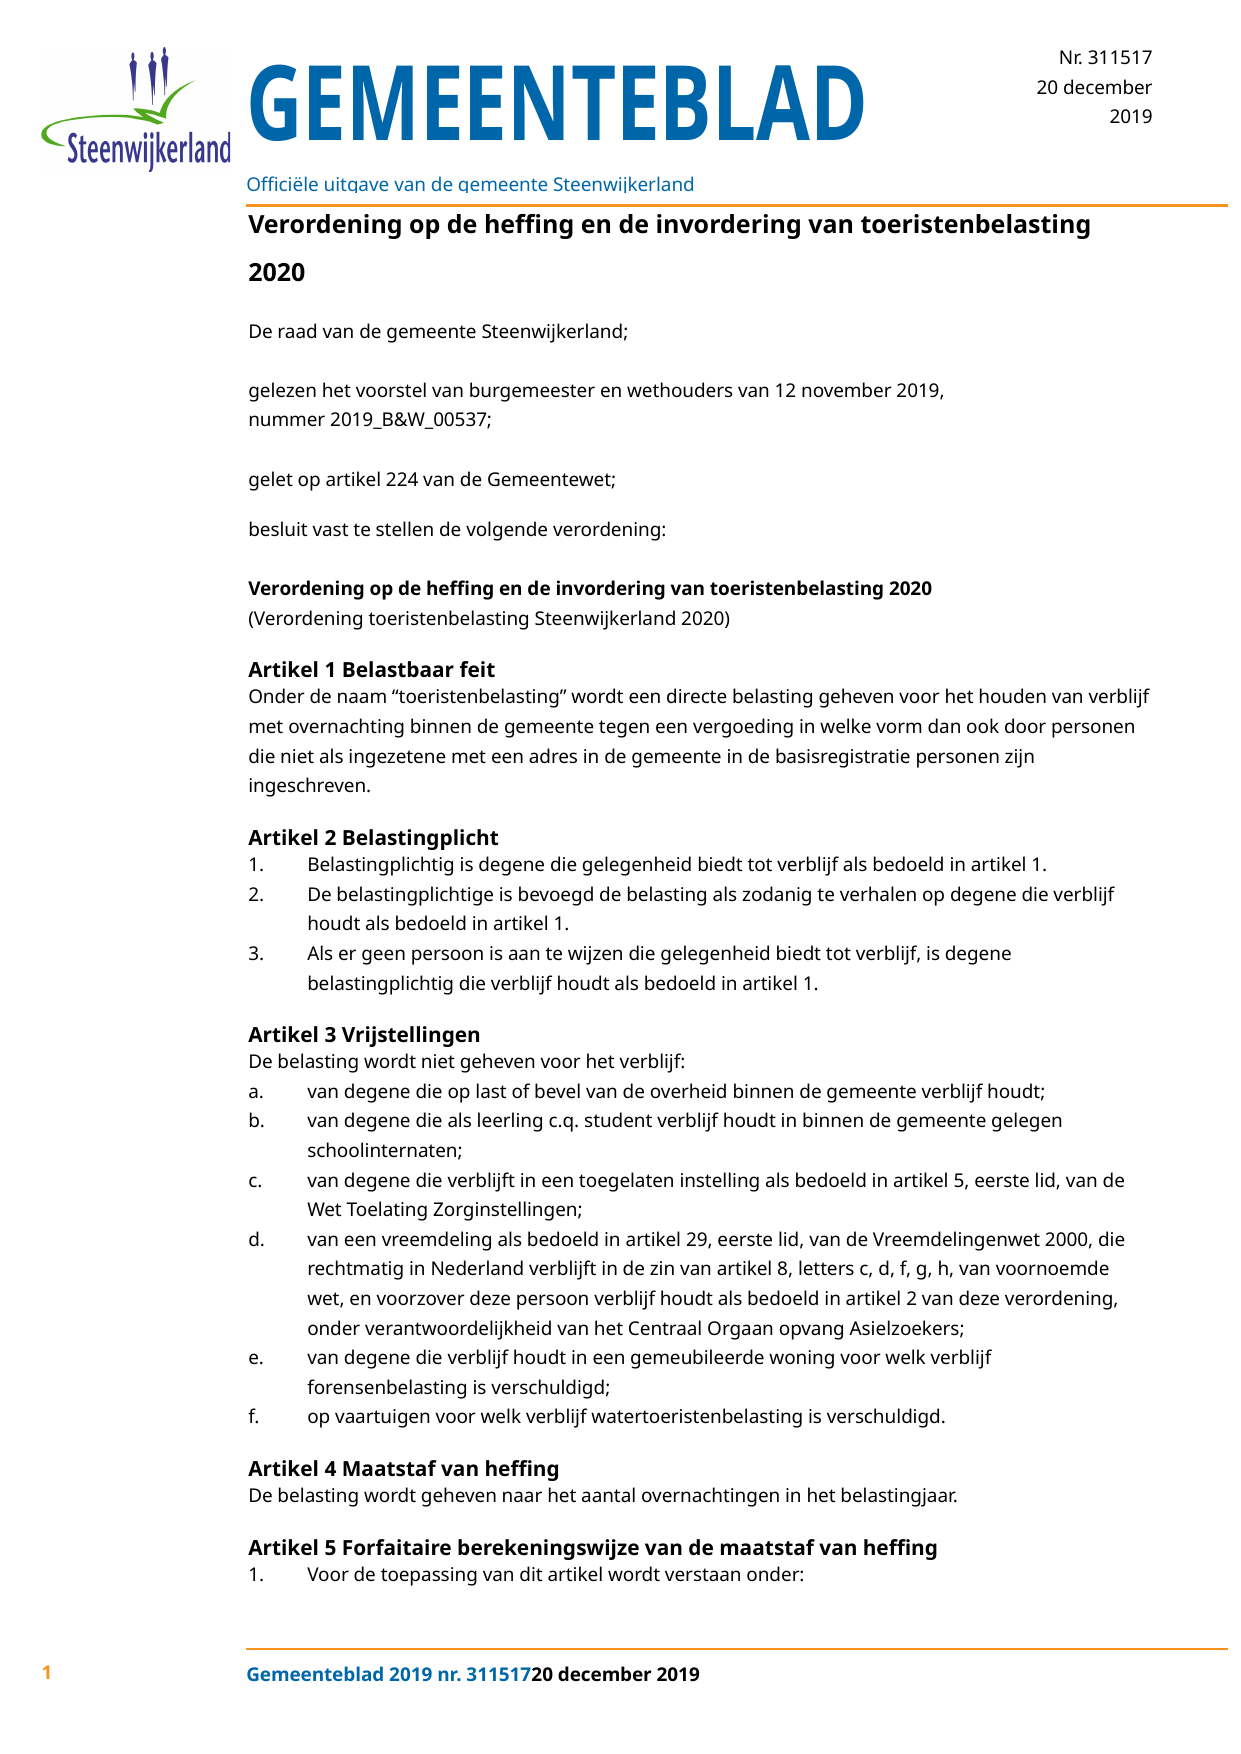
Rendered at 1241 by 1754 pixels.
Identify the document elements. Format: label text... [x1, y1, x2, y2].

list van degene die als leerling c.q. student verblijf houdt in binnen de gemeente gelegen schoolinternaten; [248, 1108, 1152, 1163]
picture [41, 47, 231, 172]
list Als er geen persoon is aan te wijzen die gelegenheid biedt tot verblijf, is degene belastingplichtig die verblijf houdt als bedoeld in artikel 1. [248, 940, 1152, 995]
text Artikel 2 Belastingplicht [248, 823, 1152, 851]
list van een vreemdeling als bedoeld in artikel 29, eerste lid, van de Vreemdelingenwet 2000, die rechtmatig in Nederland verblijft in de zin van artikel 8, letters c, d, f, g, h, van voornoemde wet, en voorzover deze persoon verblijf houdt als bedoeld in artikel 2 van deze verordening, onder verantwoordelijkheid van het Centraal Orgaan opvang Asielzoekers; [248, 1226, 1152, 1341]
text Onder de naam “toeristenbelasting” wordt een directe belasting geheven voor het houden van verblijf met overnachting binnen de gemeente tegen een vergoeding in welke vorm dan ook door personen die niet als ingezetene met een adres in de gemeente in de basisregistratie personen zijn ingeschreven. [248, 684, 1152, 798]
text gelet op artikel 224 van de Gemeentewet; [248, 466, 1152, 492]
text (Verordening toeristenbelasting Steenwijkerland 2020) [248, 605, 1152, 631]
text Verordening op de heffing en de invordering van toeristenbelasting 2020 [248, 207, 1152, 288]
text Verordening op de heffing en de invordering van toeristenbelasting 2020 [248, 575, 1152, 601]
text Artikel 1 Belastbaar feit [248, 655, 1152, 684]
list van degene die verblijft in een toegelaten instelling als bedoeld in artikel 5, eerste lid, van de Wet Toelating Zorginstellingen; [248, 1167, 1152, 1222]
text besluit vast te stellen de volgende verordening: [248, 516, 1152, 542]
text Artikel 4 Maatstaf van heffing [248, 1454, 1152, 1482]
text Artikel 3 Vrijstellingen [248, 1020, 1152, 1048]
list Voor de toepassing van dit artikel wordt verstaan onder: [248, 1561, 1152, 1587]
text De raad van de gemeente Steenwijkerland; [248, 318, 1152, 344]
list op vaartuigen voor welk verblijf watertoeristenbelasting is verschuldigd. [248, 1403, 1152, 1429]
text gelezen het voorstel van burgemeester en wethouders van 12 november 2019, nummer 2019_B&W_00537; [248, 377, 1152, 432]
text Artikel 5 Forfaitaire berekeningswijze van de maatstaf van heffing [248, 1533, 1152, 1561]
list van degene die verblijf houdt in een gemeubileerde woning voor welk verblijf forensenbelasting is verschuldigd; [248, 1344, 1152, 1400]
text De belasting wordt niet geheven voor het verblijf: [248, 1048, 1152, 1074]
text De belasting wordt geheven naar het aantal overnachtingen in het belastingjaar. [248, 1482, 1152, 1508]
list van degene die op last of bevel van de overheid binnen de gemeente verblijf houdt; [248, 1078, 1152, 1104]
list Belastingplichtig is degene die gelegenheid biedt tot verblijf als bedoeld in artikel 1. [248, 851, 1152, 877]
list De belastingplichtige is bevoegd de belasting als zodanig te verhalen op degene die verblijf houdt als bedoeld in artikel 1. [248, 881, 1152, 936]
